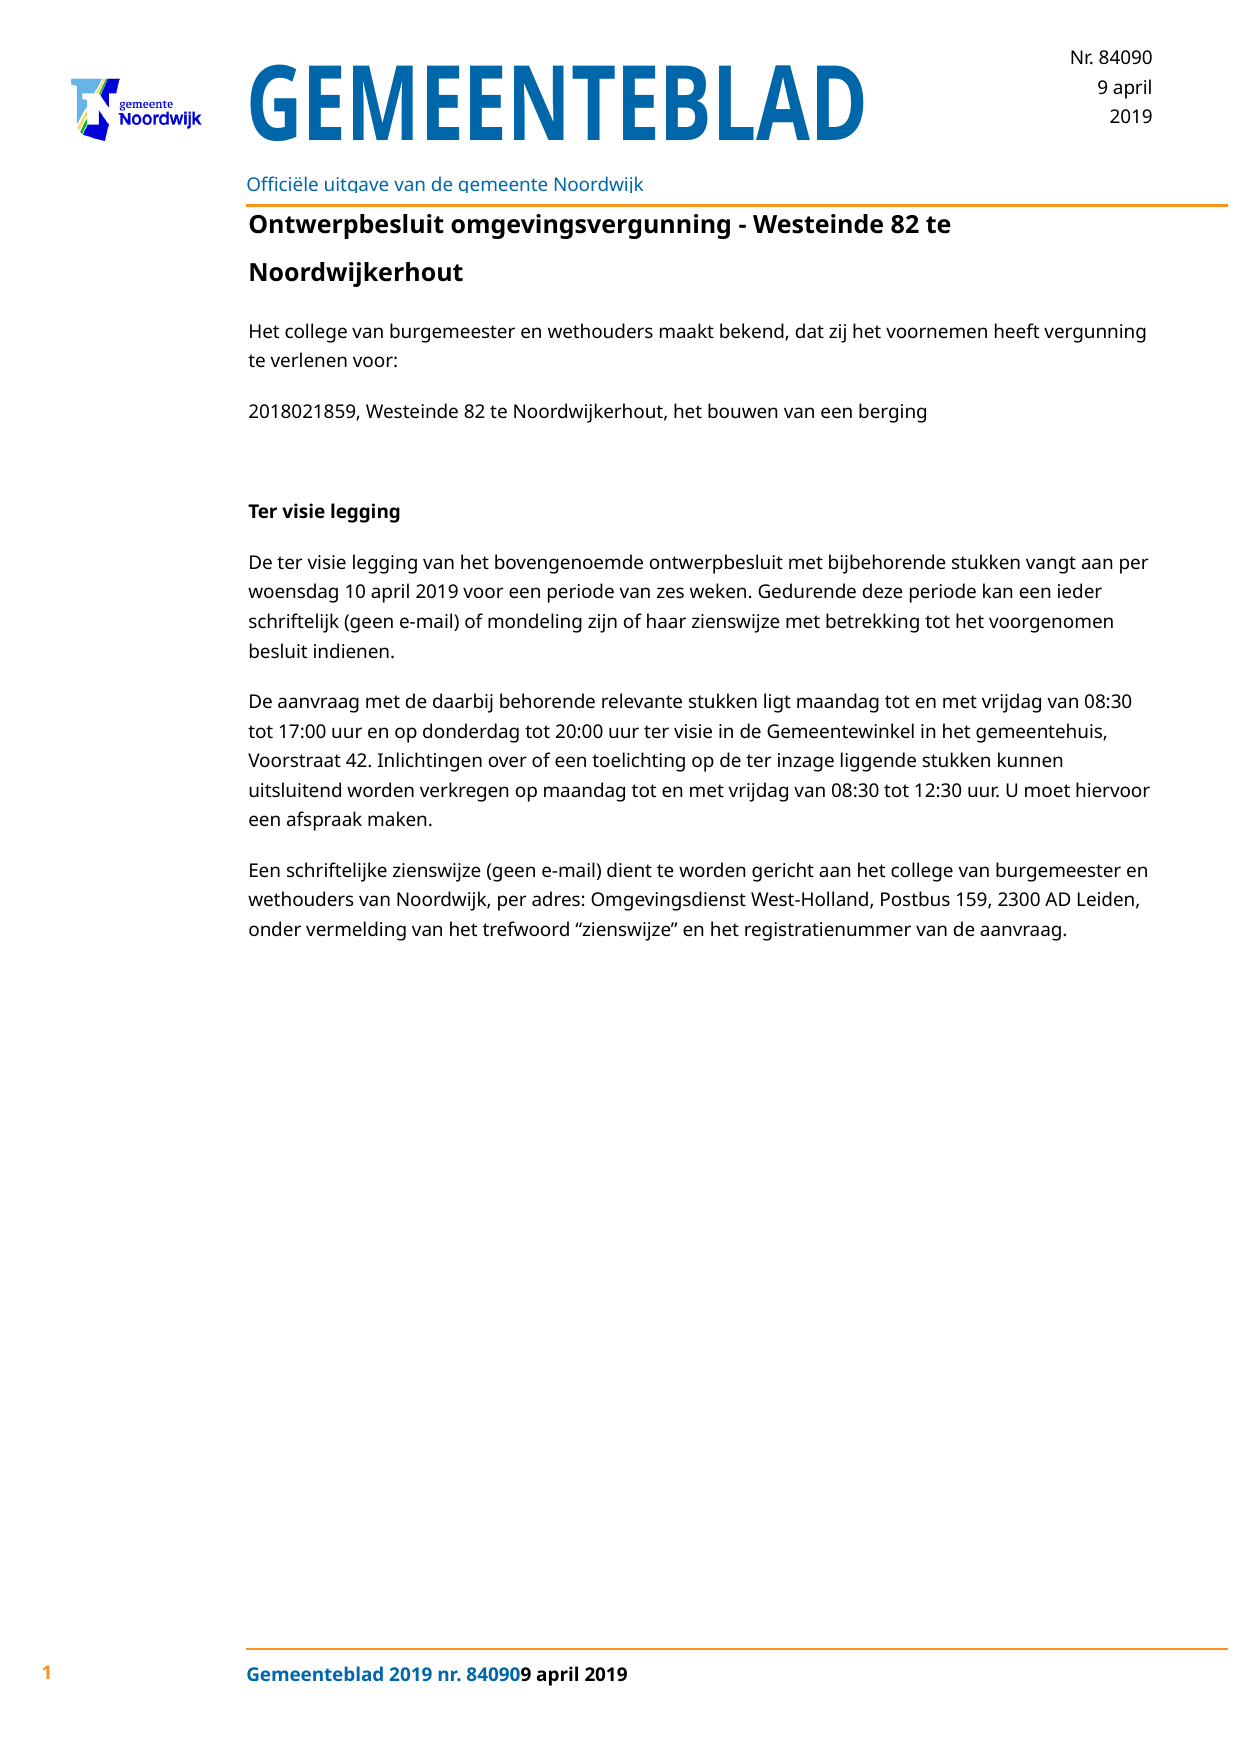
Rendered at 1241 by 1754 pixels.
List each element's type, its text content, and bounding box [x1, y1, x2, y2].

text Een schriftelijke zienswijze (geen e-mail) dient te worden gericht aan het college van burgemeester en wethouders van Noordwijk, per adres: Omgevingsdienst West-Holland, Postbus 159, 2300 AD Leiden, onder vermelding van het trefwoord “zienswijze” en het registratienummer van de aanvraag. [248, 857, 1152, 942]
text Ter visie legging [248, 499, 1152, 524]
text De aanvraag met de daarbij behorende relevante stukken ligt maandag tot en met vrijdag van 08:30 tot 17:00 uur en op donderdag tot 20:00 uur ter visie in de Gemeentewinkel in het gemeentehuis, Voorstraat 42. Inlichtingen over of een toelichting op de ter inzage liggende stukken kunnen uitsluitend worden verkregen op maandag tot en met vrijdag van 08:30 tot 12:30 uur. U moet hiervoor een afspraak maken. [248, 688, 1152, 832]
text 2018021859, Westeinde 82 te Noordwijkerhout, het bouwen van een berging [248, 398, 1152, 424]
picture [41, 47, 231, 172]
text Het college van burgemeester en wethouders maakt bekend, dat zij het voornemen heeft vergunning te verlenen voor: [248, 318, 1152, 373]
text De ter visie legging van het bovengenoemde ontwerpbesluit met bijbehorende stukken vangt aan per woensdag 10 april 2019 voor een periode van zes weken. Gedurende deze periode kan een ieder schriftelijk (geen e-mail) of mondeling zijn of haar zienswijze met betrekking tot het voorgenomen besluit indienen. [248, 549, 1152, 664]
text Ontwerpbesluit omgevingsvergunning - Westeinde 82 te Noordwijkerhout [248, 207, 1152, 288]
